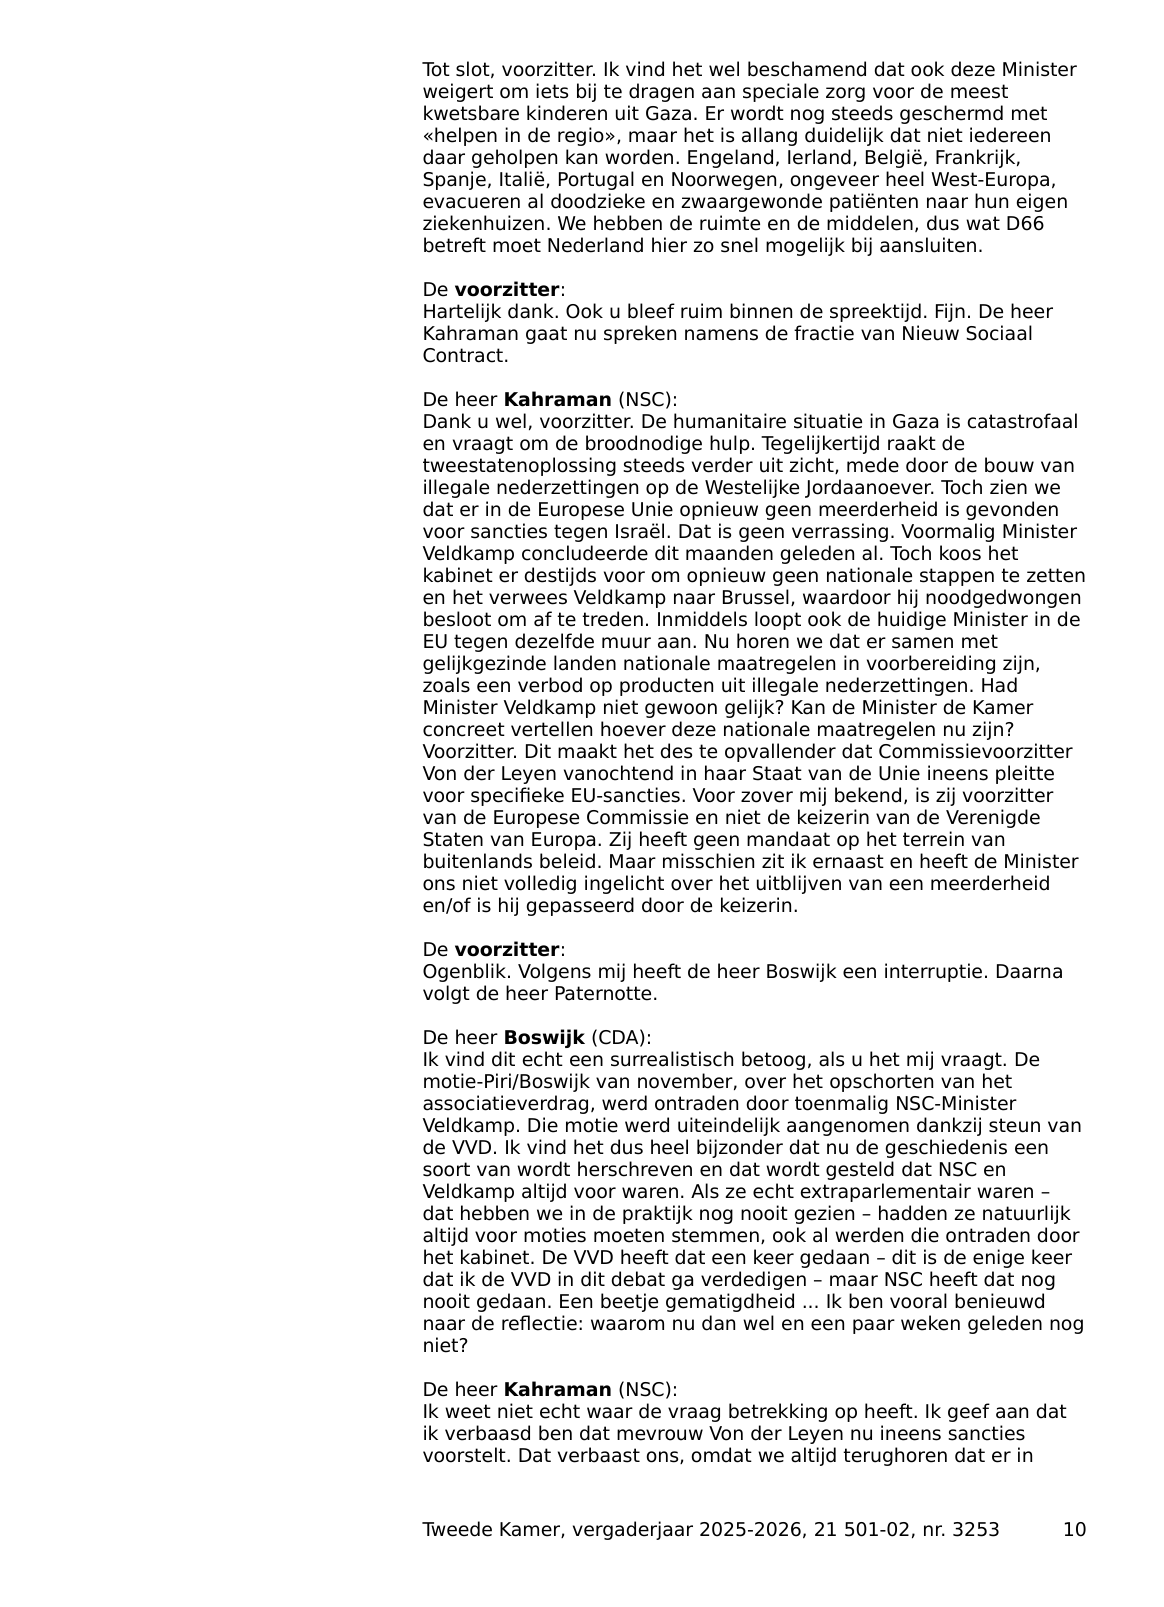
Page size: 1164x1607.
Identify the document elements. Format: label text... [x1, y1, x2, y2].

text Tot slot, voorzitter. Ik vind het wel beschamend dat ook deze Minister weigert om iets bij te dragen aan speciale zorg voor de meest kwetsbare kinderen uit Gaza. Er wordt nog steeds geschermd met «helpen in de regio», maar het is allang duidelijk dat niet iedereen daar geholpen kan worden. Engeland, Ierland, België, Frankrijk, Spanje, Italië, Portugal en Noorwegen, ongeveer heel West-Europa, evacueren al doodzieke en zwaargewonde patiënten naar hun eigen ziekenhuizen. We hebben de ruimte en de middelen, dus wat D66 betreft moet Nederland hier zo snel mogelijk bij aansluiten. [422, 59, 1087, 257]
text Hartelijk dank. Ook u bleef ruim binnen de spreektijd. Fijn. De heer Kahraman gaat nu spreken namens de fractie van Nieuw Sociaal Contract. [422, 301, 1087, 367]
text Ik weet niet echt waar de vraag betrekking op heeft. Ik geef aan dat ik verbaasd ben dat mevrouw Von der Leyen nu ineens sancties voorstelt. Dat verbaast ons, omdat we altijd terughoren dat er in [422, 1401, 1087, 1467]
text De heer Kahraman (NSC): [422, 389, 1087, 411]
text De voorzitter: [422, 939, 1087, 961]
text De heer Kahraman (NSC): [422, 1379, 1087, 1401]
text Ogenblik. Volgens mij heeft de heer Boswijk een interruptie. Daarna volgt de heer Paternotte. [422, 961, 1087, 1005]
text Ik vind dit echt een surrealistisch betoog, als u het mij vraagt. De motie-Piri/Boswijk van november, over het opschorten van het associatieverdrag, werd ontraden door toenmalig NSC-Minister Veldkamp. Die motie werd uiteindelijk aangenomen dankzij steun van de VVD. Ik vind het dus heel bijzonder dat nu de geschiedenis een soort van wordt herschreven en dat wordt gesteld dat NSC en Veldkamp altijd voor waren. Als ze echt extraparlementair waren – dat hebben we in de praktijk nog nooit gezien – hadden ze natuurlijk altijd voor moties moeten stemmen, ook al werden die ontraden door het kabinet. De VVD heeft dat een keer gedaan – dit is de enige keer dat ik de VVD in dit debat ga verdedigen – maar NSC heeft dat nog nooit gedaan. Een beetje gematigdheid ... Ik ben vooral benieuwd naar de reflectie: waarom nu dan wel en een paar weken geleden nog niet? [422, 1049, 1087, 1357]
text Dank u wel, voorzitter. De humanitaire situatie in Gaza is catastrofaal en vraagt om de broodnodige hulp. Tegelijkertijd raakt de tweestatenoplossing steeds verder uit zicht, mede door de bouw van illegale nederzettingen op de Westelijke Jordaanoever. Toch zien we dat er in de Europese Unie opnieuw geen meerderheid is gevonden voor sancties tegen Israël. Dat is geen verrassing. Voormalig Minister Veldkamp concludeerde dit maanden geleden al. Toch koos het kabinet er destijds voor om opnieuw geen nationale stappen te zetten en het verwees Veldkamp naar Brussel, waardoor hij noodgedwongen besloot om af te treden. Inmiddels loopt ook de huidige Minister in de EU tegen dezelfde muur aan. Nu horen we dat er samen met gelijkgezinde landen nationale maatregelen in voorbereiding zijn, zoals een verbod op producten uit illegale nederzettingen. Had Minister Veldkamp niet gewoon gelijk? Kan de Minister de Kamer concreet vertellen hoever deze nationale maatregelen nu zijn? [422, 411, 1087, 741]
text Voorzitter. Dit maakt het des te opvallender dat Commissievoorzitter Von der Leyen vanochtend in haar Staat van de Unie ineens pleitte voor specifieke EU-sancties. Voor zover mij bekend, is zij voorzitter van de Europese Commissie en niet de keizerin van de Verenigde Staten van Europa. Zij heeft geen mandaat op het terrein van buitenlands beleid. Maar misschien zit ik ernaast en heeft de Minister ons niet volledig ingelicht over het uitblijven van een meerderheid en/of is hij gepasseerd door de keizerin. [422, 741, 1087, 917]
text De heer Boswijk (CDA): [422, 1027, 1087, 1049]
text De voorzitter: [422, 279, 1087, 301]
